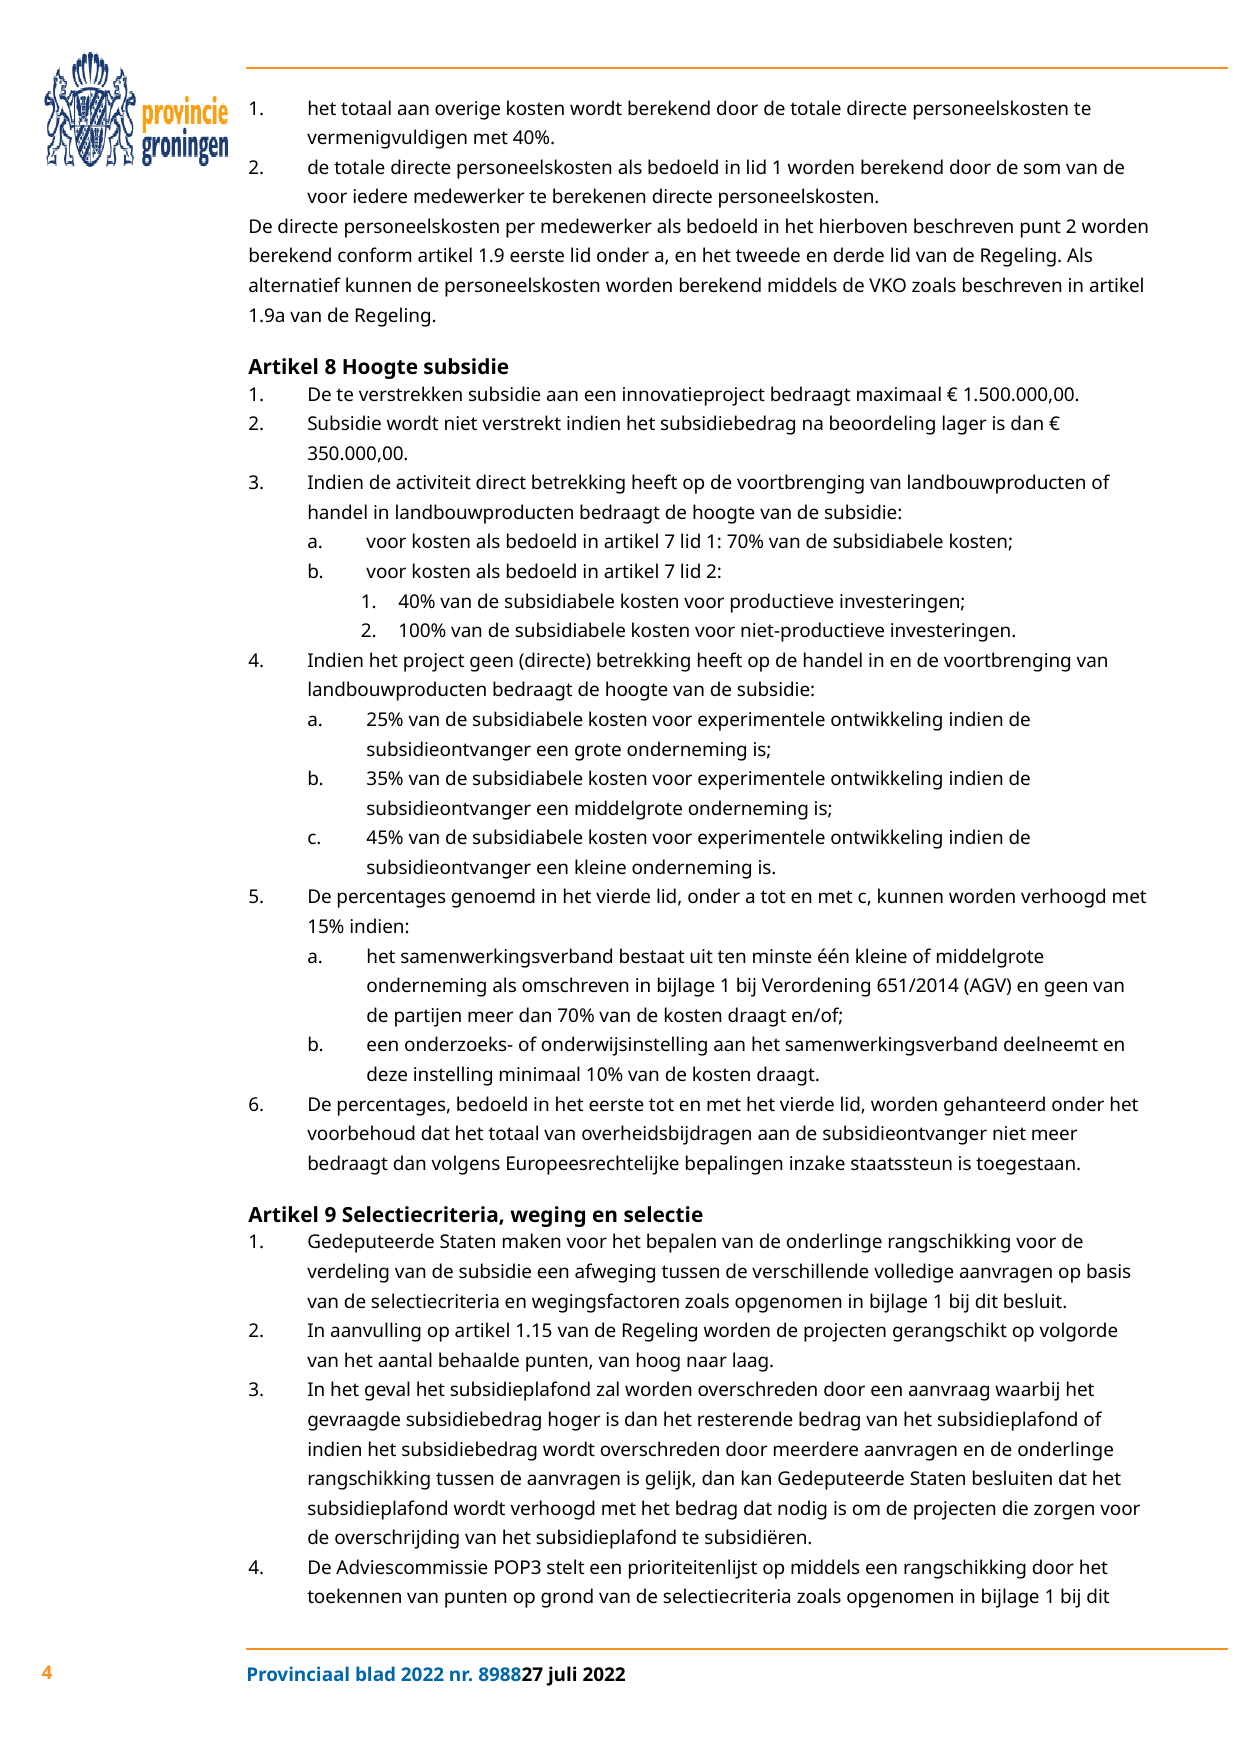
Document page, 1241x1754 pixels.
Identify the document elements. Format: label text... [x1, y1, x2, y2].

list 35% van de subsidiabele kosten voor experimentele ontwikkeling indien de subsidieontvanger een middelgrote onderneming is; [307, 765, 1152, 821]
list de totale directe personeelskosten als bedoeld in lid 1 worden berekend door de som van de voor iedere medewerker te berekenen directe personeelskosten. [248, 154, 1152, 209]
list een onderzoeks- of onderwijsinstelling aan het samenwerkingsverband deelneemt en deze instelling minimaal 10% van de kosten draagt. [307, 1032, 1152, 1087]
list het samenwerkingsverband bestaat uit ten minste één kleine of middelgrote onderneming als omschreven in bijlage 1 bij Verordening 651/2014 (AGV) en geen van de partijen meer dan 70% van de kosten draagt en/of; [307, 943, 1152, 1028]
list In het geval het subsidieplafond zal worden overschreden door een aanvraag waarbij het gevraagde subsidiebedrag hoger is dan het resterende bedrag van het subsidieplafond of indien het subsidiebedrag wordt overschreden door meerdere aanvragen en de onderlinge rangschikking tussen de aanvragen is gelijk, dan kan Gedeputeerde Staten besluiten dat het subsidieplafond wordt verhoogd met het bedrag dat nodig is om de projecten die zorgen voor de overschrijding van het subsidieplafond te subsidiëren. [248, 1377, 1152, 1550]
list De Adviescommissie POP3 stelt een prioriteitenlijst op middels een rangschikking door het toekennen van punten op grond van de selectiecriteria zoals opgenomen in bijlage 1 bij dit [248, 1554, 1152, 1609]
list Indien het project geen (directe) betrekking heeft op de handel in en de voortbrenging van landbouwproducten bedraagt de hoogte van de subsidie: [248, 647, 1152, 702]
list De percentages, bedoeld in het eerste tot en met het vierde lid, worden gehanteerd onder het voorbehoud dat het totaal van overheidsbijdragen aan de subsidieontvanger niet meer bedraagt dan volgens Europeesrechtelijke bepalingen inzake staatssteun is toegestaan. [248, 1091, 1152, 1176]
list De te verstrekken subsidie aan een innovatieproject bedraagt maximaal € 1.500.000,00. [248, 381, 1152, 406]
list het totaal aan overige kosten wordt berekend door de totale directe personeelskosten te vermenigvuldigen met 40%. [248, 95, 1152, 150]
picture [41, 47, 231, 172]
list Subsidie wordt niet verstrekt indien het subsidiebedrag na beoordeling lager is dan € 350.000,00. [248, 410, 1152, 466]
list Indien de activiteit direct betrekking heeft op de voortbrenging van landbouwproducten of handel in landbouwproducten bedraagt de hoogte van de subsidie: [248, 469, 1152, 525]
list In aanvulling op artikel 1.15 van de Regeling worden de projecten gerangschikt op volgorde van het aantal behaalde punten, van hoog naar laag. [248, 1317, 1152, 1373]
list 45% van de subsidiabele kosten voor experimentele ontwikkeling indien de subsidieontvanger een kleine onderneming is. [307, 824, 1152, 880]
list De percentages genoemd in het vierde lid, onder a tot en met c, kunnen worden verhoogd met 15% indien: [248, 884, 1152, 939]
text Artikel 8 Hoogte subsidie [248, 352, 1152, 381]
list voor kosten als bedoeld in artikel 7 lid 2: [307, 558, 1152, 584]
text Artikel 9 Selectiecriteria, weging en selectie [248, 1200, 1152, 1229]
text De directe personeelskosten per medewerker als bedoeld in het hierboven beschreven punt 2 worden berekend conform artikel 1.9 eerste lid onder a, en het tweede en derde lid van de Regeling. Als alternatief kunnen de personeelskosten worden berekend middels de VKO zoals beschreven in artikel 1.9a van de Regeling. [248, 213, 1152, 328]
list 100% van de subsidiabele kosten voor niet-productieve investeringen. [361, 617, 1152, 643]
list 25% van de subsidiabele kosten voor experimentele ontwikkeling indien de subsidieontvanger een grote onderneming is; [307, 706, 1152, 761]
list Gedeputeerde Staten maken voor het bepalen van de onderlinge rangschikking voor de verdeling van de subsidie een afweging tussen de verschillende volledige aanvragen op basis van de selectiecriteria en wegingsfactoren zoals opgenomen in bijlage 1 bij dit besluit. [248, 1229, 1152, 1314]
list 40% van de subsidiabele kosten voor productieve investeringen; [361, 588, 1152, 613]
list voor kosten als bedoeld in artikel 7 lid 1: 70% van de subsidiabele kosten; [307, 529, 1152, 554]
